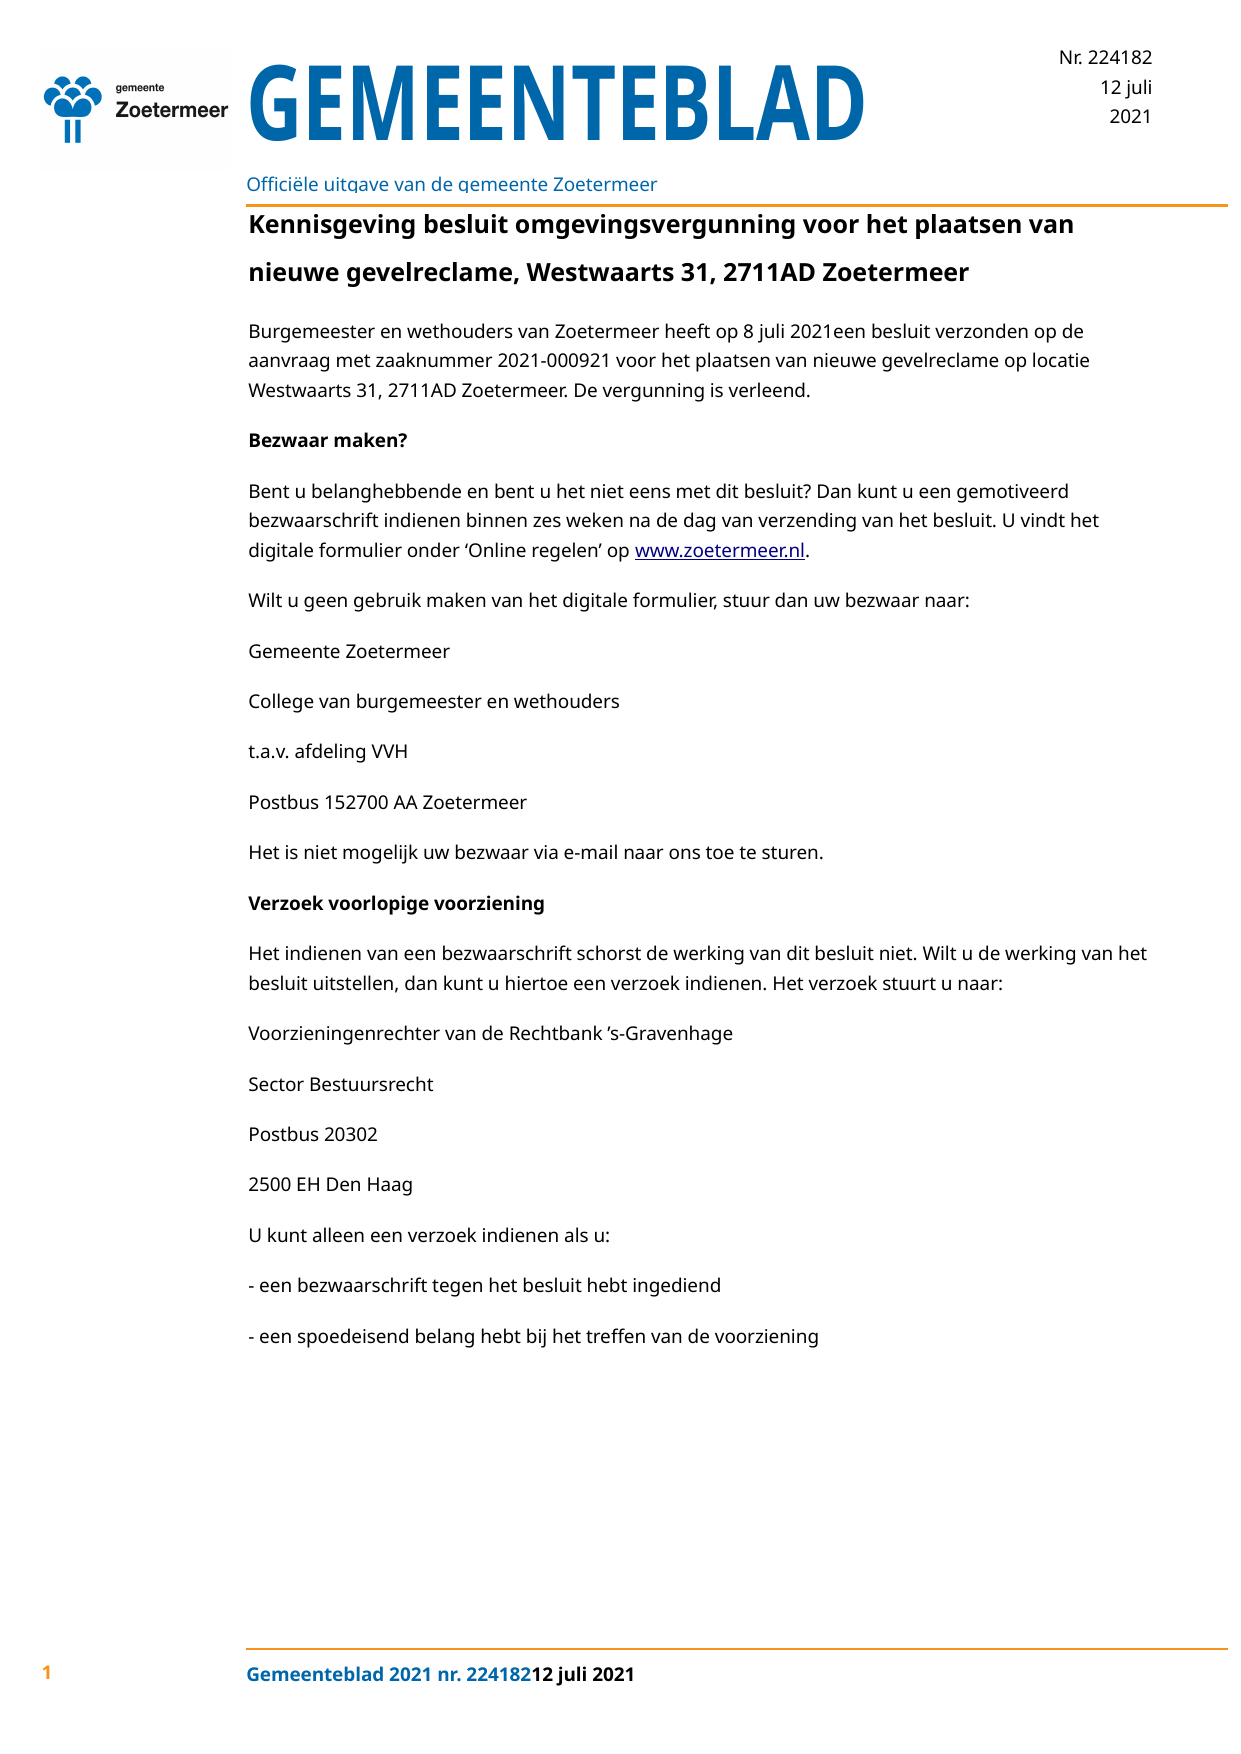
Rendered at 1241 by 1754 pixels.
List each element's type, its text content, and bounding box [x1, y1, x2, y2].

text Bezwaar maken? [248, 427, 1152, 453]
text Gemeente Zoetermeer [248, 638, 1152, 664]
text - een spoedeisend belang hebt bij het treffen van de voorziening [248, 1323, 1152, 1349]
text Bent u belanghebbende en bent u het niet eens met dit besluit? Dan kunt u een gemotiveerd bezwaarschrift indienen binnen zes weken na de dag van verzending van het besluit. U vindt het digitale formulier onder ‘Online regelen’ op www.zoetermeer.nl. [248, 478, 1152, 563]
text Voorzieningenrechter van de Rechtbank ’s-Gravenhage [248, 1020, 1152, 1046]
text Postbus 20302 [248, 1121, 1152, 1147]
text Wilt u geen gebruik maken van het digitale formulier, stuur dan uw bezwaar naar: [248, 587, 1152, 613]
text College van burgemeester en wethouders [248, 688, 1152, 714]
text Het indienen van een bezwaarschrift schorst de werking van dit besluit niet. Wilt u de werking van het besluit uitstellen, dan kunt u hiertoe een verzoek indienen. Het verzoek stuurt u naar: [248, 940, 1152, 996]
text 2500 EH Den Haag [248, 1172, 1152, 1197]
picture [41, 47, 231, 172]
text t.a.v. afdeling VVH [248, 739, 1152, 764]
text Postbus 152700 AA Zoetermeer [248, 789, 1152, 815]
text Verzoek voorlopige voorziening [248, 890, 1152, 916]
text Kennisgeving besluit omgevingsvergunning voor het plaatsen van nieuwe gevelreclame, Westwaarts 31, 2711AD Zoetermeer [248, 207, 1152, 288]
text Het is niet mogelijk uw bezwaar via e-mail naar ons toe te sturen. [248, 839, 1152, 865]
text - een bezwaarschrift tegen het besluit hebt ingediend [248, 1272, 1152, 1298]
text Burgemeester en wethouders van Zoetermeer heeft op 8 juli 2021een besluit verzonden op de aanvraag met zaaknummer 2021-000921 voor het plaatsen van nieuwe gevelreclame op locatie Westwaarts 31, 2711AD Zoetermeer. De vergunning is verleend. [248, 318, 1152, 403]
text U kunt alleen een verzoek indienen als u: [248, 1222, 1152, 1248]
text Sector Bestuursrecht [248, 1071, 1152, 1097]
